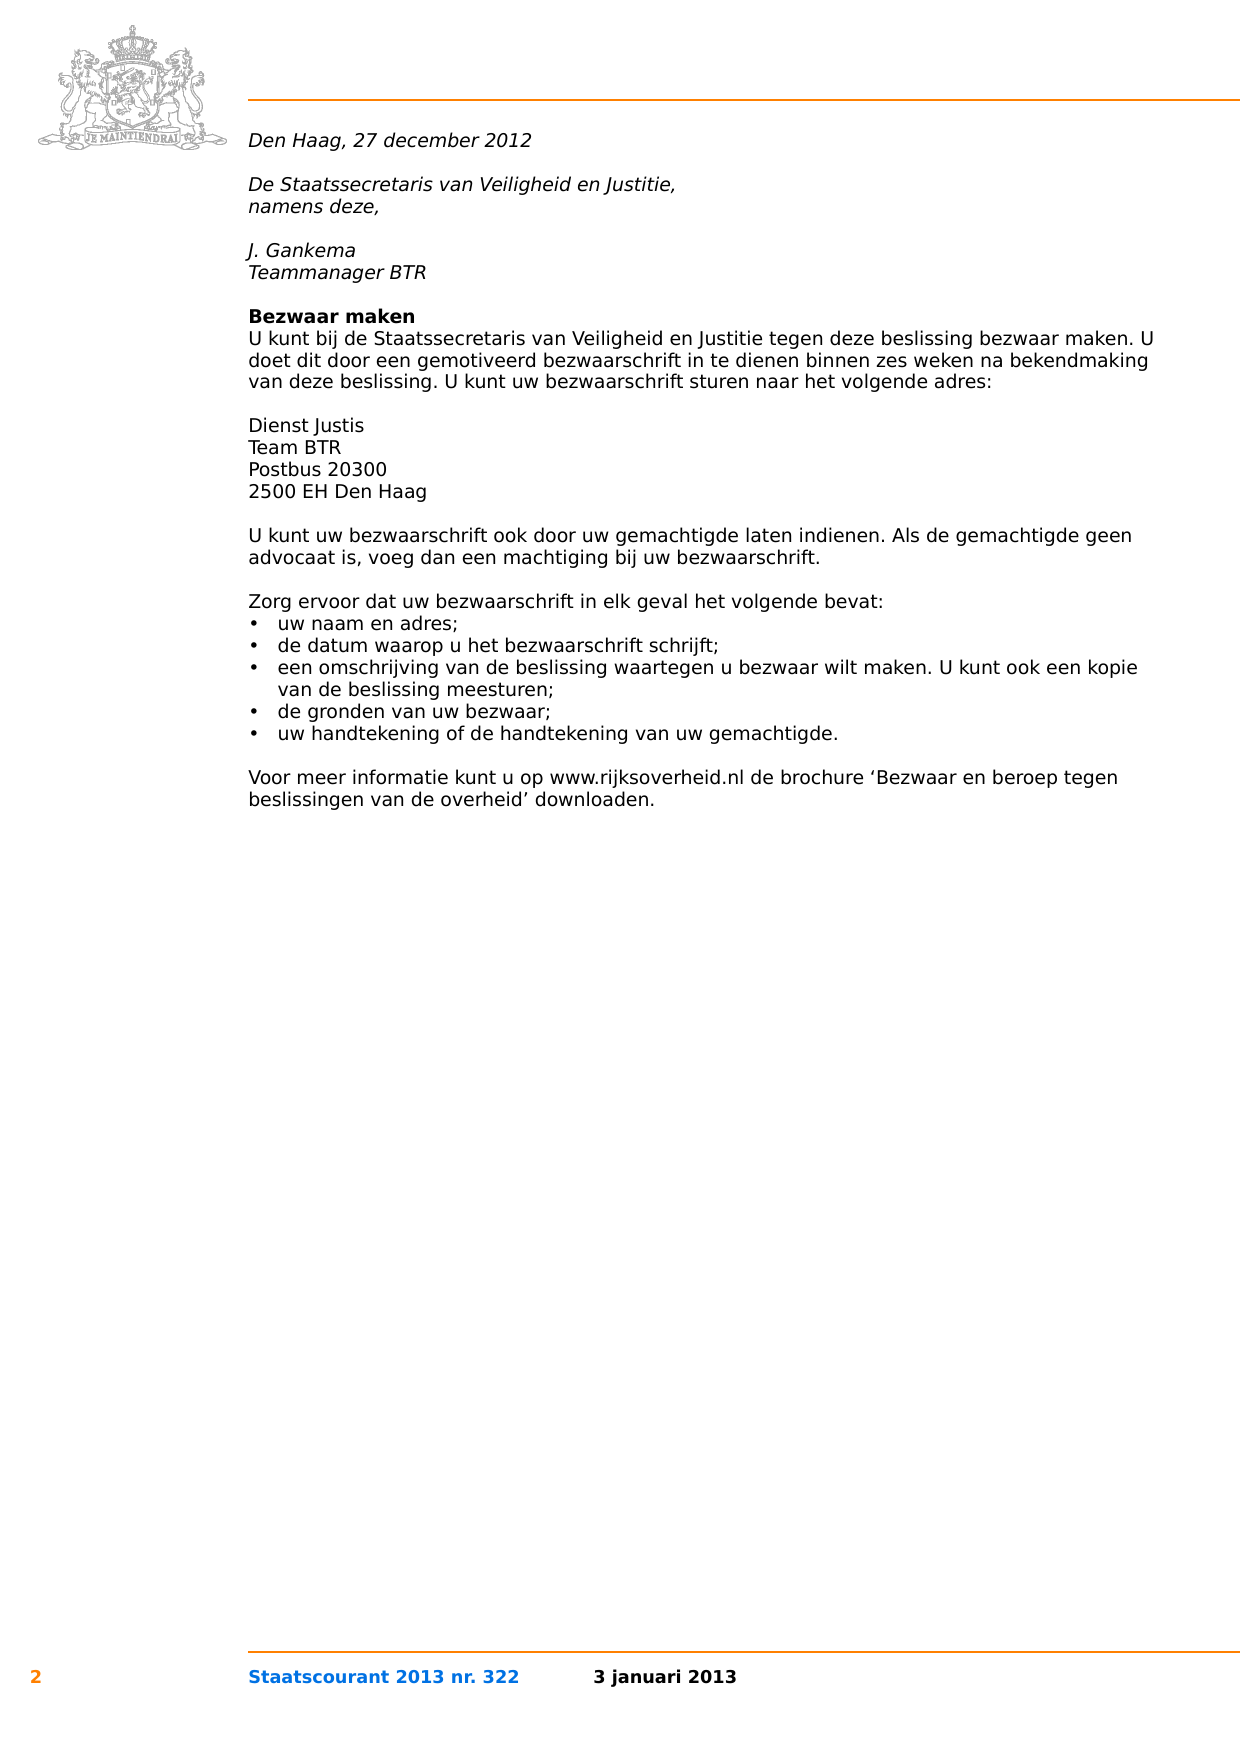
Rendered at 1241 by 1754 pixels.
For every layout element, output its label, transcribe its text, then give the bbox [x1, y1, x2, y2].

text U kunt uw bezwaarschrift ook door uw gemachtigde laten indienen. Als de gemachtigde geen advocaat is, voeg dan een machtiging bij uw bezwaarschrift. [248, 525, 1163, 569]
text Den Haag, 27 december 2012 [248, 130, 1163, 152]
text • de gronden van uw bezwaar; [248, 701, 1163, 723]
text • de datum waarop u het bezwaarschrift schrijft; [248, 635, 1163, 657]
text De Staatssecretaris van Veiligheid en Justitie, namens deze, J. Gankema Teammanager BTR [248, 174, 1163, 284]
text • uw handtekening of de handtekening van uw gemachtigde. [248, 723, 1163, 745]
text Zorg ervoor dat uw bezwaarschrift in elk geval het volgende bevat: [248, 591, 1163, 613]
text Team BTR [248, 437, 1163, 459]
text Dienst Justis [248, 415, 1163, 437]
text Voor meer informatie kunt u op www.rijksoverheid.nl de brochure ‘Bezwaar en beroep tegen beslissingen van de overheid’ downloaden. [248, 767, 1163, 811]
text • uw naam en adres; [248, 613, 1163, 635]
picture [38, 25, 227, 150]
text 2500 EH Den Haag [248, 481, 1163, 503]
text Bezwaar maken [248, 306, 1163, 327]
text Postbus 20300 [248, 459, 1163, 481]
text • een omschrijving van de beslissing waartegen u bezwaar wilt maken. U kunt ook een kopie van de beslissing meesturen; [248, 657, 1163, 701]
text U kunt bij de Staatssecretaris van Veiligheid en Justitie tegen deze beslissing bezwaar maken. U doet dit door een gemotiveerd bezwaarschrift in te dienen binnen zes weken na bekendmaking van deze beslissing. U kunt uw bezwaarschrift sturen naar het volgende adres: [248, 327, 1163, 393]
